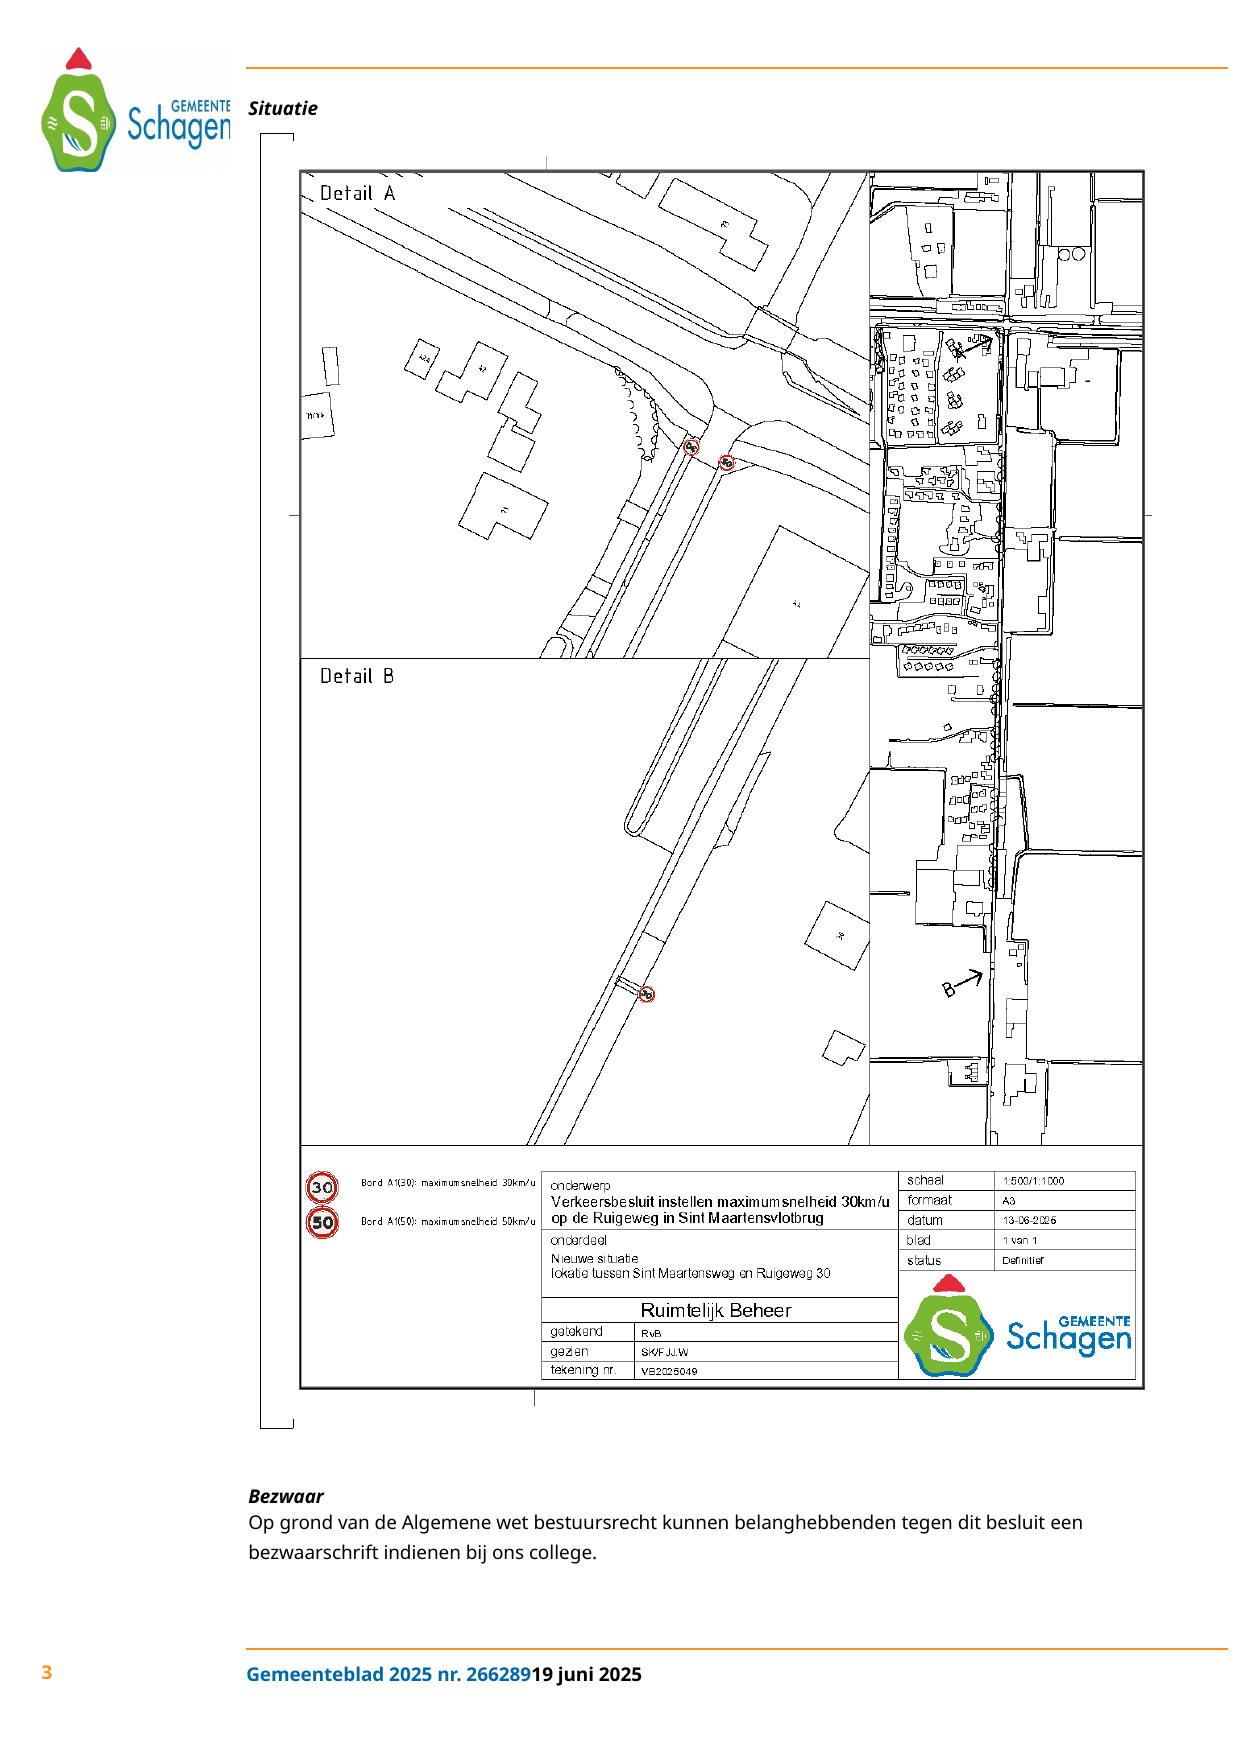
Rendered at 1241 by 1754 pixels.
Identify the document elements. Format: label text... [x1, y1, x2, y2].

text Op grond van de Algemene wet bestuursrecht kunnen belanghebbenden tegen dit besluit een bezwaarschrift indienen bij ons college. [248, 1509, 1152, 1564]
text Situatie [248, 95, 1152, 121]
picture [41, 47, 231, 172]
picture [268, 141, 1173, 1419]
text Bezwaar [248, 1483, 1152, 1509]
